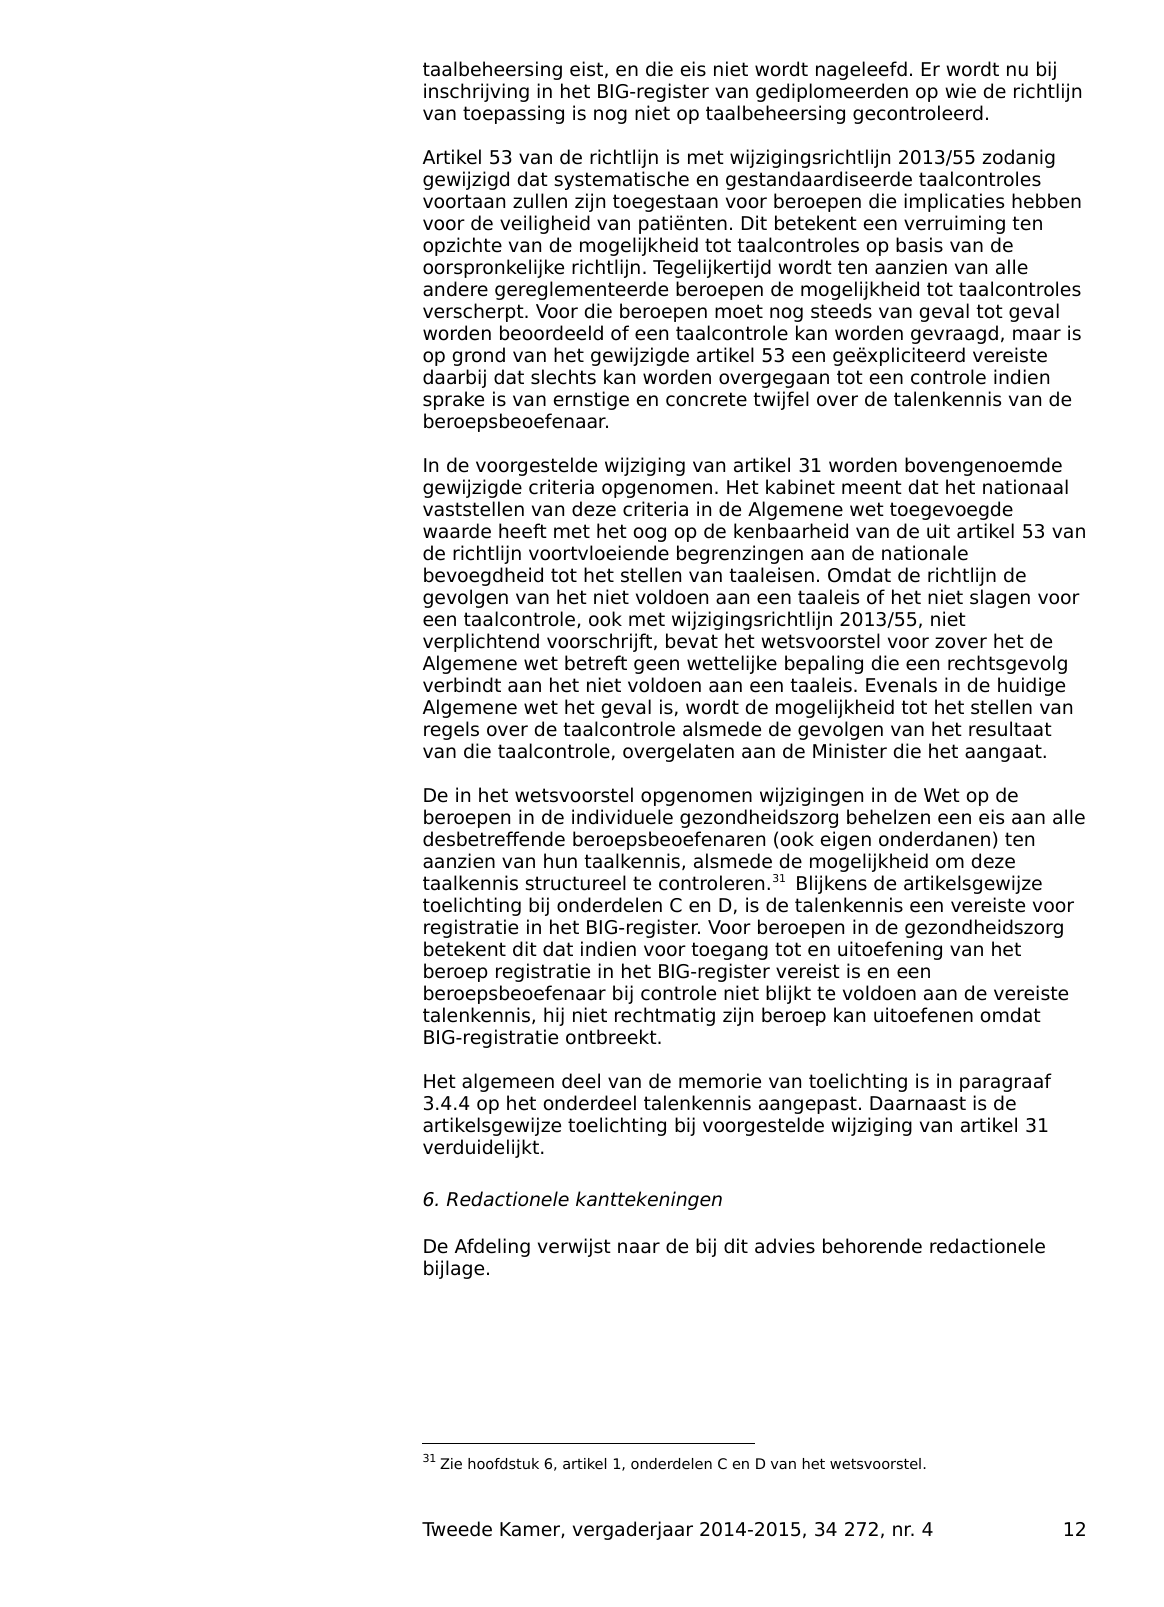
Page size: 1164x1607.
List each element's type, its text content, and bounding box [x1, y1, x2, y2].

text Het algemeen deel van de memorie van toelichting is in paragraaf 3.4.4 op het onderdeel talenkennis aangepast. Daarnaast is de artikelsgewijze toelichting bij voorgestelde wijziging van artikel 31 verduidelijkt. [422, 1071, 1087, 1159]
text De Afdeling verwijst naar de bij dit advies behorende redactionele bijlage. [422, 1236, 1087, 1280]
text Artikel 53 van de richtlijn is met wijzigingsrichtlijn 2013/55 zodanig gewijzigd dat systematische en gestandaardiseerde taalcontroles voortaan zullen zijn toegestaan voor beroepen die implicaties hebben voor de veiligheid van patiënten. Dit betekent een verruiming ten opzichte van de mogelijkheid tot taalcontroles op basis van de oorspronkelijke richtlijn. Tegelijkertijd wordt ten aanzien van alle andere gereglementeerde beroepen de mogelijkheid tot taalcontroles verscherpt. Voor die beroepen moet nog steeds van geval tot geval worden beoordeeld of een taalcontrole kan worden gevraagd, maar is op grond van het gewijzigde artikel 53 een geëxpliciteerd vereiste daarbij dat slechts kan worden overgegaan tot een controle indien sprake is van ernstige en concrete twijfel over de talenkennis van de beroepsbeoefenaar. [422, 147, 1087, 433]
text De in het wetsvoorstel opgenomen wijzigingen in de Wet op de beroepen in de individuele gezondheidszorg behelzen een eis aan alle desbetreffende beroepsbeoefenaren (ook eigen onderdanen) ten aanzien van hun taalkennis, alsmede de mogelijkheid om deze taalkennis structureel te controleren. Blijkens de artikelsgewijze toelichting bij onderdelen C en D, is de talenkennis een vereiste voor registratie in het BIG-register. Voor beroepen in de gezondheidszorg betekent dit dat indien voor toegang tot en uitoefening van het beroep registratie in het BIG-register vereist is en een beroepsbeoefenaar bij controle niet blijkt te voldoen aan de vereiste talenkennis, hij niet rechtmatig zijn beroep kan uitoefenen omdat BIG-registratie ontbreekt. [422, 785, 1087, 1049]
subtitle 6. Redactionele kanttekeningen [422, 1189, 1087, 1211]
text In de voorgestelde wijziging van artikel 31 worden bovengenoemde gewijzigde criteria opgenomen. Het kabinet meent dat het nationaal vaststellen van deze criteria in de Algemene wet toegevoegde waarde heeft met het oog op de kenbaarheid van de uit artikel 53 van de richtlijn voortvloeiende begrenzingen aan de nationale bevoegdheid tot het stellen van taaleisen. Omdat de richtlijn de gevolgen van het niet voldoen aan een taaleis of het niet slagen voor een taalcontrole, ook met wijzigingsrichtlijn 2013/55, niet verplichtend voorschrijft, bevat het wetsvoorstel voor zover het de Algemene wet betreft geen wettelijke bepaling die een rechtsgevolg verbindt aan het niet voldoen aan een taaleis. Evenals in de huidige Algemene wet het geval is, wordt de mogelijkheid tot het stellen van regels over de taalcontrole alsmede de gevolgen van het resultaat van die taalcontrole, overgelaten aan de Minister die het aangaat. [422, 455, 1087, 763]
text taalbeheersing eist, en die eis niet wordt nageleefd. Er wordt nu bij inschrijving in het BIG-register van gediplomeerden op wie de richtlijn van toepassing is nog niet op taalbeheersing gecontroleerd. [422, 59, 1087, 125]
text Zie hoofdstuk 6, artikel 1, onderdelen C en D van het wetsvoorstel. [422, 1452, 1087, 1474]
